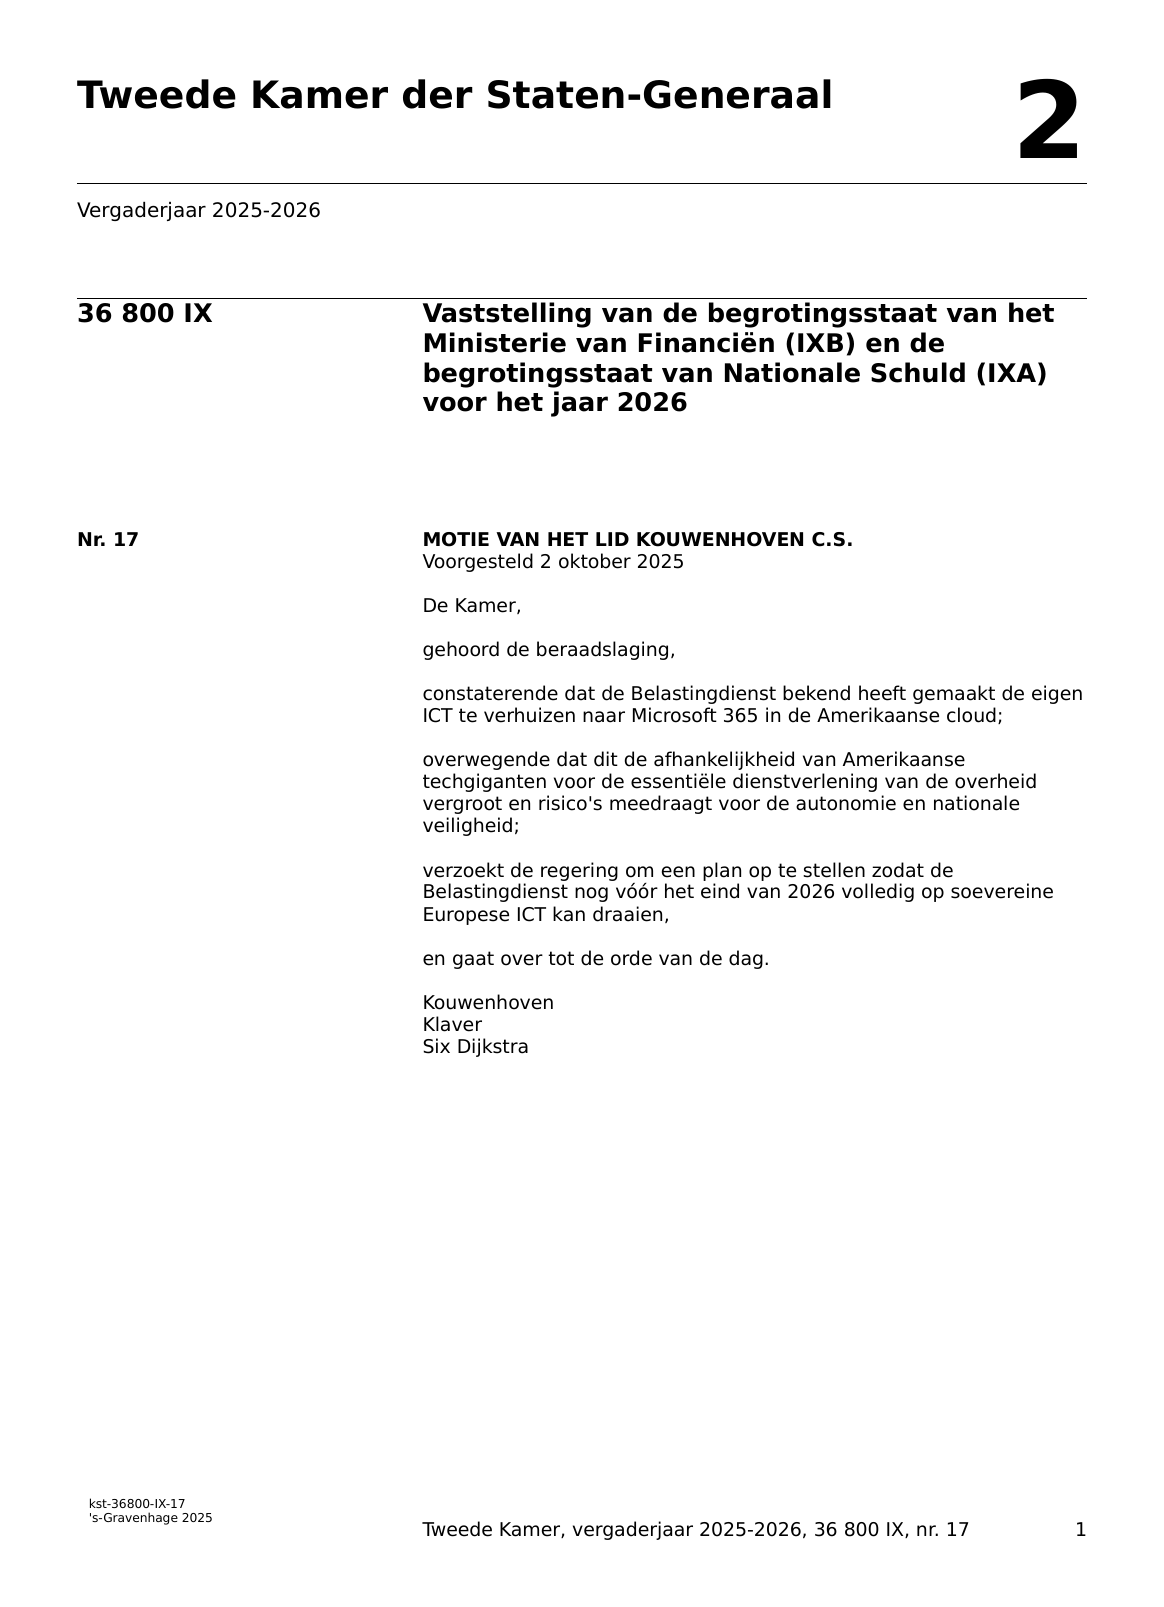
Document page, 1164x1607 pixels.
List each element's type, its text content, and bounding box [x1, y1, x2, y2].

table_header 2 [886, 59, 1087, 183]
text Kouwenhoven [422, 992, 1087, 1014]
text verzoekt de regering om een plan op te stellen zodat de Belastingdienst nog vóór het eind van 2026 volledig op soevereine Europese ICT kan draaien, [422, 859, 1087, 925]
text kst-36800-IX-17 [88, 1497, 323, 1511]
text Six Dijkstra [422, 1036, 1087, 1058]
table_cell Vergaderjaar 2025-2026 [77, 184, 1087, 298]
text De Kamer, [422, 595, 1087, 617]
table_header Tweede Kamer der Staten-Generaal [77, 59, 886, 183]
text Voorgesteld 2 oktober 2025 [422, 551, 1087, 573]
text overwegende dat dit de afhankelijkheid van Amerikaanse techgiganten voor de essentiële dienstverlening van de overheid vergroot en risico's meedraagt voor de autonomie en nationale veiligheid; [422, 749, 1087, 837]
text en gaat over tot de orde van de dag. [422, 948, 1087, 969]
subtitle Nr. 17 MOTIE VAN HET LID KOUWENHOVEN C.S. [77, 529, 1087, 551]
text gehoord de beraadslaging, [422, 639, 1087, 661]
text 's-Gravenhage 2025 [88, 1511, 323, 1525]
text constaterende dat de Belastingdienst bekend heeft gemaakt de eigen ICT te verhuizen naar Microsoft 365 in de Amerikaanse cloud; [422, 683, 1087, 727]
text Klaver [422, 1014, 1087, 1036]
subtitle 36 800 IX Vaststelling van de begrotingsstaat van het Ministerie van Financiën (IXB) en de begrotingsstaat van Nationale Schuld (IXA) voor het jaar 2026 [77, 299, 1087, 418]
